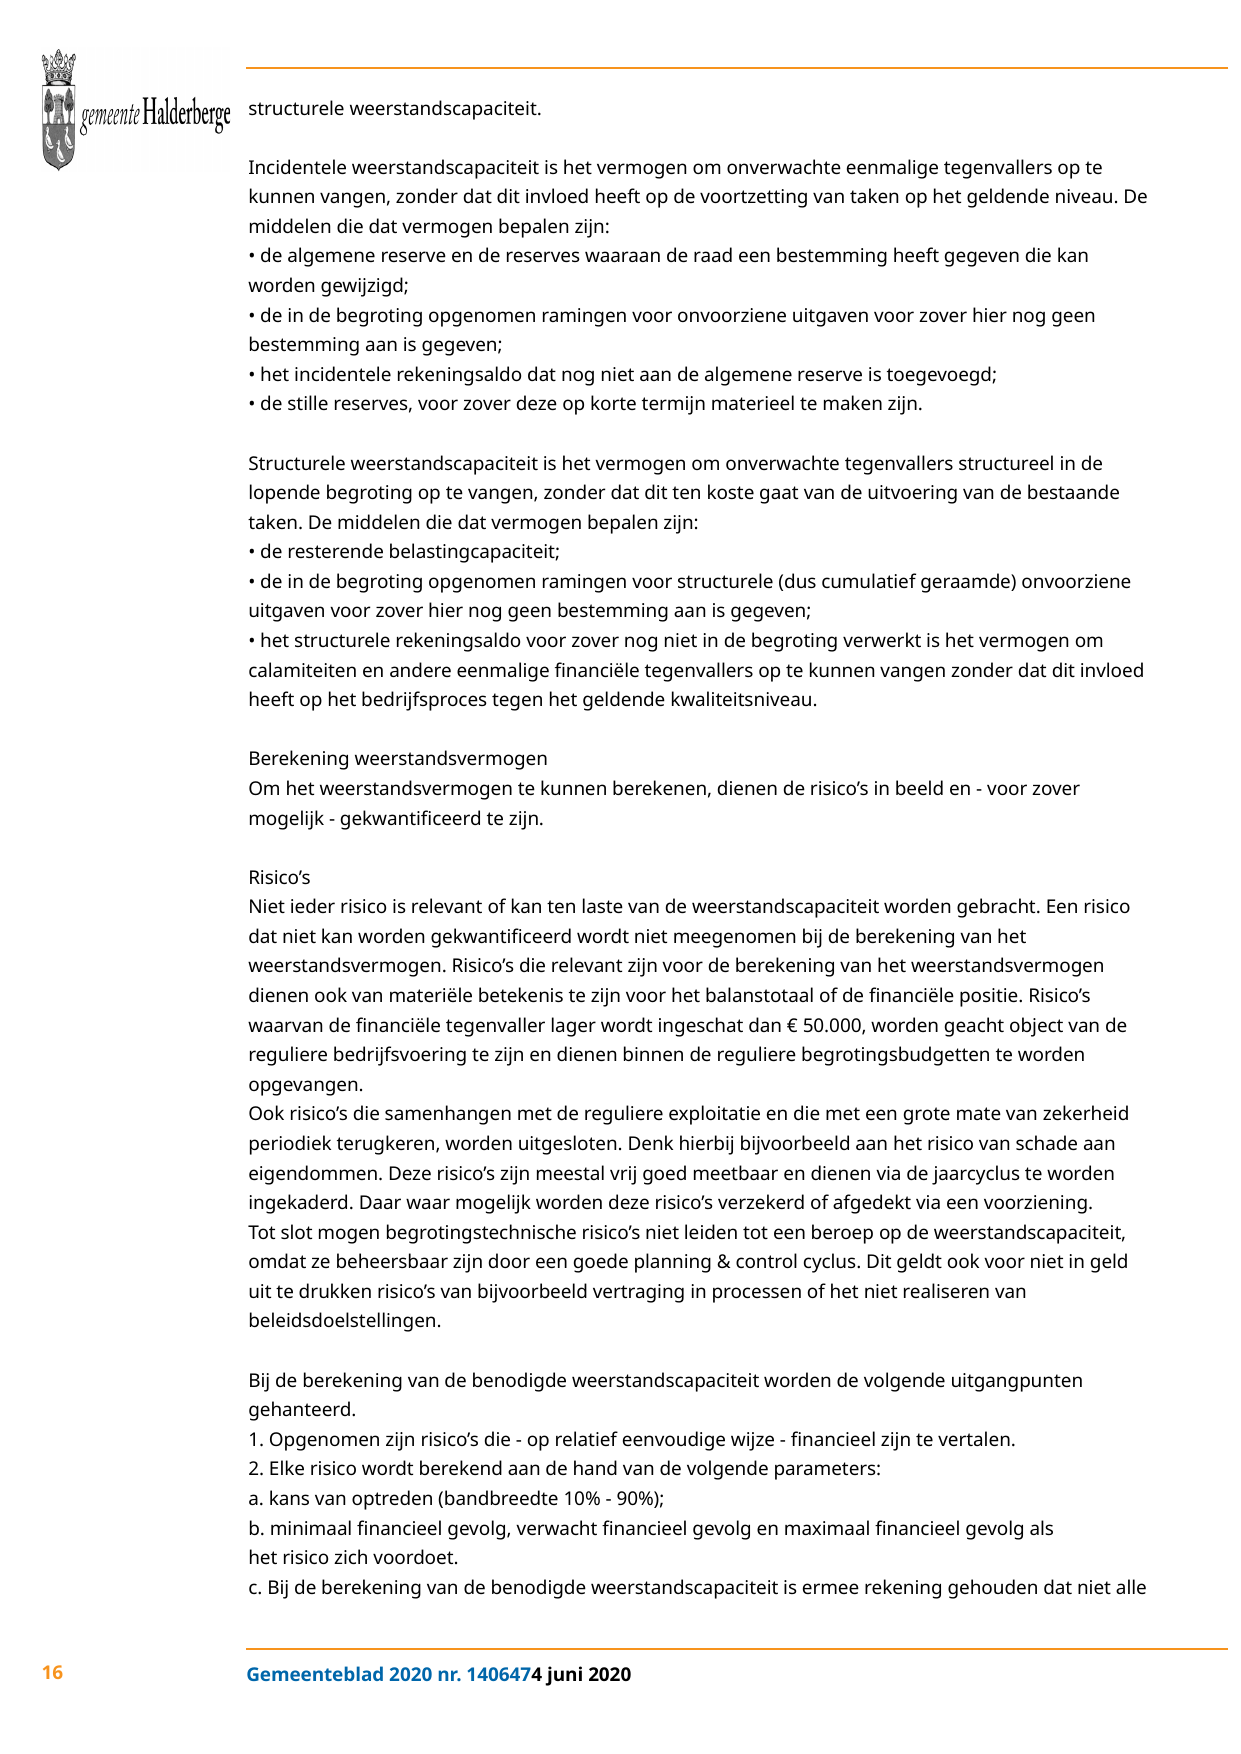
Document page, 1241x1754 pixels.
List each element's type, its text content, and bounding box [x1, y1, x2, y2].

text Tot slot mogen begrotingstechnische risico’s niet leiden tot een beroep op de weerstandscapaciteit, omdat ze beheersbaar zijn door een goede planning & control cyclus. Dit geldt ook voor niet in geld uit te drukken risico’s van bijvoorbeeld vertraging in processen of het niet realiseren van beleidsdoelstellingen. [248, 1219, 1152, 1333]
text Structurele weerstandscapaciteit is het vermogen om onverwachte tegenvallers structureel in de lopende begroting op te vangen, zonder dat dit ten koste gaat van de uitvoering van de bestaande taken. De middelen die dat vermogen bepalen zijn: [248, 450, 1152, 535]
text Incidentele weerstandscapaciteit is het vermogen om onverwachte eenmalige tegenvallers op te kunnen vangen, zonder dat dit invloed heeft op de voortzetting van taken op het geldende niveau. De middelen die dat vermogen bepalen zijn: [248, 154, 1152, 239]
text Om het weerstandsvermogen te kunnen berekenen, dienen de risico’s in beeld en - voor zover mogelijk - gekwantificeerd te zijn. [248, 775, 1152, 831]
text • de algemene reserve en de reserves waaraan de raad een bestemming heeft gegeven die kan worden gewijzigd; [248, 243, 1152, 298]
text Niet ieder risico is relevant of kan ten laste van de weerstandscapaciteit worden gebracht. Een risico dat niet kan worden gekwantificeerd wordt niet meegenomen bij de berekening van het weerstandsvermogen. Risico’s die relevant zijn voor de berekening van het weerstandsvermogen dienen ook van materiële betekenis te zijn voor het balanstotaal of de financiële positie. Risico’s waarvan de financiële tegenvaller lager wordt ingeschat dan € 50.000, worden geacht object van de reguliere bedrijfsvoering te zijn en dienen binnen de reguliere begrotingsbudgetten te worden opgevangen. [248, 893, 1152, 1097]
text a. kans van optreden (bandbreedte 10% - 90%); [248, 1485, 1152, 1511]
text Ook risico’s die samenhangen met de reguliere exploitatie en die met een grote mate van zekerheid periodiek terugkeren, worden uitgesloten. Denk hierbij bijvoorbeeld aan het risico van schade aan eigendommen. Deze risico’s zijn meestal vrij goed meetbaar en dienen via de jaarcyclus te worden ingekaderd. Daar waar mogelijk worden deze risico’s verzekerd of afgedekt via een voorziening. [248, 1101, 1152, 1215]
text • het incidentele rekeningsaldo dat nog niet aan de algemene reserve is toegevoegd; [248, 361, 1152, 387]
picture [41, 47, 231, 172]
text • de in de begroting opgenomen ramingen voor structurele (dus cumulatief geraamde) onvoorziene uitgaven voor zover hier nog geen bestemming aan is gegeven; [248, 568, 1152, 623]
text het risico zich voordoet. [248, 1544, 1152, 1570]
text Berekening weerstandsvermogen [248, 746, 1152, 771]
text Bij de berekening van de benodigde weerstandscapaciteit worden de volgende uitgangpunten gehanteerd. [248, 1367, 1152, 1422]
text • de resterende belastingcapaciteit; [248, 538, 1152, 564]
text b. minimaal financieel gevolg, verwacht financieel gevolg en maximaal financieel gevolg als [248, 1515, 1152, 1541]
text Risico’s [248, 864, 1152, 890]
text • de in de begroting opgenomen ramingen voor onvoorziene uitgaven voor zover hier nog geen bestemming aan is gegeven; [248, 302, 1152, 357]
text • het structurele rekeningsaldo voor zover nog niet in de begroting verwerkt is het vermogen om calamiteiten en andere eenmalige financiële tegenvallers op te kunnen vangen zonder dat dit invloed heeft op het bedrijfsproces tegen het geldende kwaliteitsniveau. [248, 627, 1152, 712]
text 2. Elke risico wordt berekend aan de hand van de volgende parameters: [248, 1456, 1152, 1481]
text c. Bij de berekening van de benodigde weerstandscapaciteit is ermee rekening gehouden dat niet alle [248, 1574, 1152, 1600]
text structurele weerstandscapaciteit. [248, 95, 1152, 121]
text 1. Opgenomen zijn risico’s die - op relatief eenvoudige wijze - financieel zijn te vertalen. [248, 1426, 1152, 1452]
text • de stille reserves, voor zover deze op korte termijn materieel te maken zijn. [248, 391, 1152, 416]
